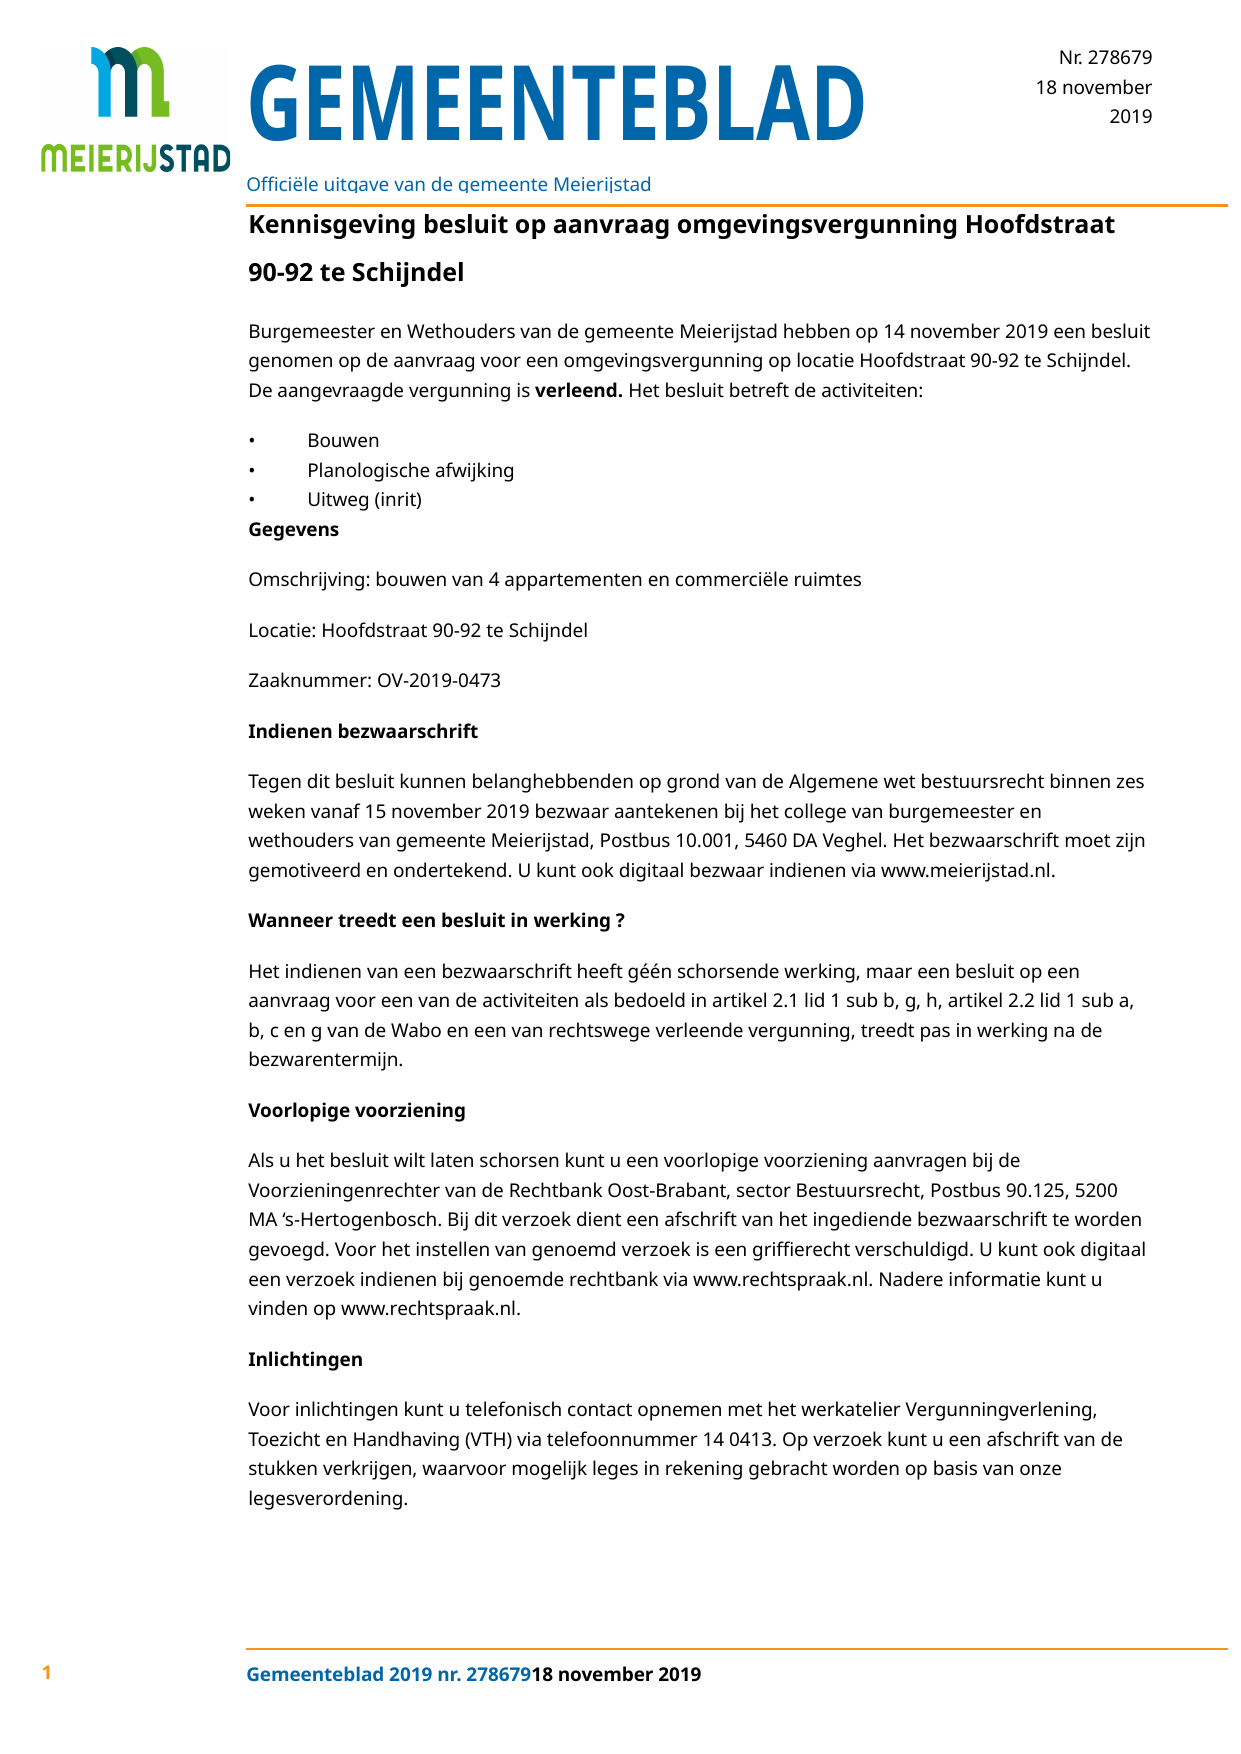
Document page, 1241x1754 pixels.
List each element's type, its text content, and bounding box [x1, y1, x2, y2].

text Wanneer treedt een besluit in werking ? [248, 907, 1152, 933]
text Als u het besluit wilt laten schorsen kunt u een voorlopige voorziening aanvragen bij de Voorzieningenrechter van de Rechtbank Oost-Brabant, sector Bestuursrecht, Postbus 90.125, 5200 MA ‘s-Hertogenbosch. Bij dit verzoek dient een afschrift van het ingediende bezwaarschrift te worden gevoegd. Voor het instellen van genoemd verzoek is een griffierecht verschuldigd. U kunt ook digitaal een verzoek indienen bij genoemde rechtbank via www.rechtspraak.nl. Nadere informatie kunt u vinden op www.rechtspraak.nl. [248, 1147, 1152, 1321]
text Het indienen van een bezwaarschrift heeft géén schorsende werking, maar een besluit op een aanvraag voor een van de activiteiten als bedoeld in artikel 2.1 lid 1 sub b, g, h, artikel 2.2 lid 1 sub a, b, c en g van de Wabo en een van rechtswege verleende vergunning, treedt pas in werking na de bezwarentermijn. [248, 958, 1152, 1072]
text Indienen bezwaarschrift [248, 718, 1152, 744]
text Inlichtingen [248, 1346, 1152, 1372]
list Bouwen [248, 427, 1152, 453]
text Burgemeester en Wethouders van de gemeente Meierijstad hebben op 14 november 2019 een besluit genomen op de aanvraag voor een omgevingsvergunning op locatie Hoofdstraat 90-92 te Schijndel. De aangevraagde vergunning is verleend. Het besluit betreft de activiteiten: [248, 318, 1152, 403]
text Gegevens [248, 516, 1152, 542]
text Kennisgeving besluit op aanvraag omgevingsvergunning Hoofdstraat 90-92 te Schijndel [248, 207, 1152, 288]
list Planologische afwijking [248, 457, 1152, 483]
text Voorlopige voorziening [248, 1097, 1152, 1123]
text Tegen dit besluit kunnen belanghebbenden op grond van de Algemene wet bestuursrecht binnen zes weken vanaf 15 november 2019 bezwaar aantekenen bij het college van burgemeester en wethouders van gemeente Meierijstad, Postbus 10.001, 5460 DA Veghel. Het bezwaarschrift moet zijn gemotiveerd en ondertekend. U kunt ook digitaal bezwaar indienen via www.meierijstad.nl. [248, 768, 1152, 883]
text Zaaknummer: OV-2019-0473 [248, 667, 1152, 693]
text Omschrijving: bouwen van 4 appartementen en commerciële ruimtes [248, 567, 1152, 592]
list Uitweg (inrit) [248, 487, 1152, 512]
picture [41, 47, 231, 172]
text Locatie: Hoofdstraat 90-92 te Schijndel [248, 617, 1152, 643]
text Voor inlichtingen kunt u telefonisch contact opnemen met het werkatelier Vergunningverlening, Toezicht en Handhaving (VTH) via telefoonnummer 14 0413. Op verzoek kunt u een afschrift van de stukken verkrijgen, waarvoor mogelijk leges in rekening gebracht worden op basis van onze legesverordening. [248, 1396, 1152, 1511]
